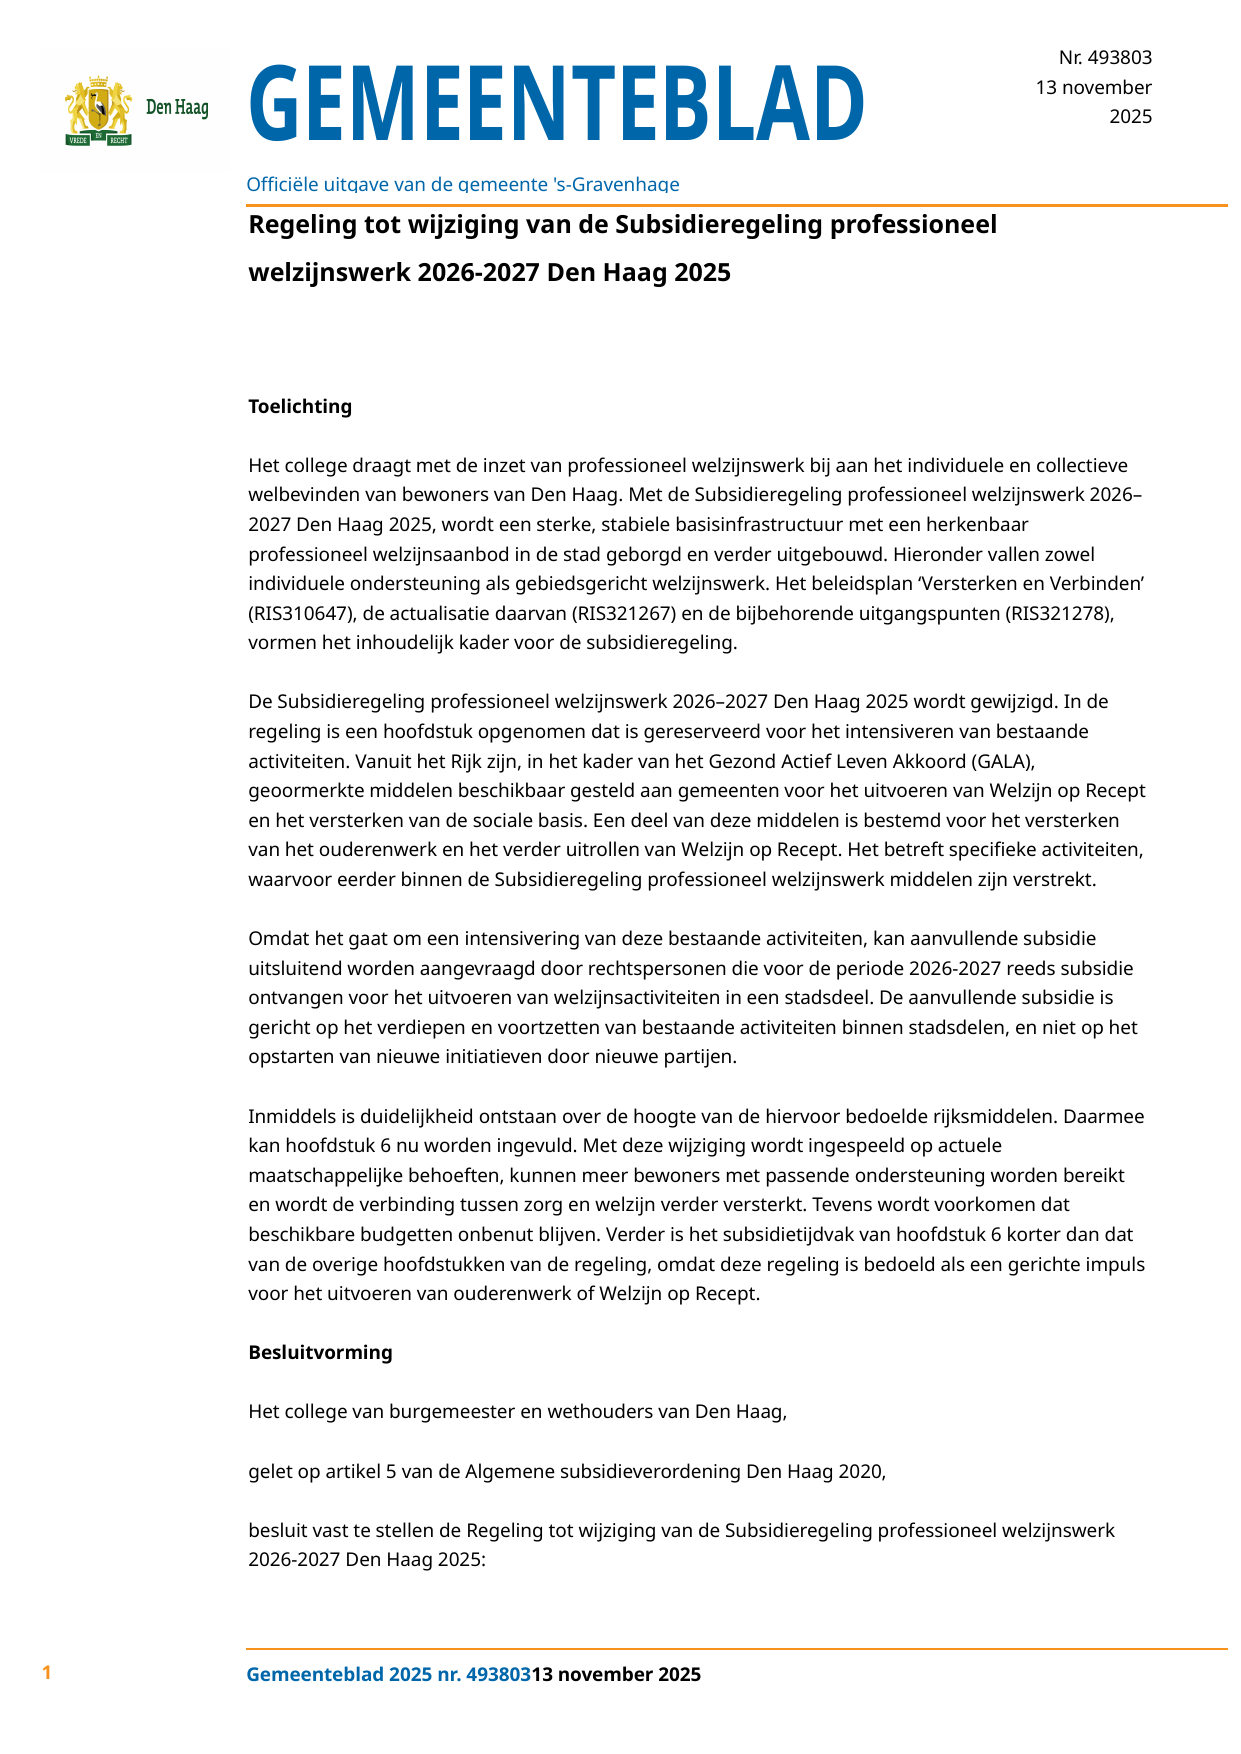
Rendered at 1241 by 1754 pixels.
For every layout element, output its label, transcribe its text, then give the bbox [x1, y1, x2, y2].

text Het college draagt met de inzet van professioneel welzijnswerk bij aan het individuele en collectieve welbevinden van bewoners van Den Haag. Met de Subsidieregeling professioneel welzijnswerk 2026–2027 Den Haag 2025, wordt een sterke, stabiele basisinfrastructuur met een herkenbaar professioneel welzijnsaanbod in de stad geborgd en verder uitgebouwd. Hieronder vallen zowel individuele ondersteuning als gebiedsgericht welzijnswerk. Het beleidsplan ‘Versterken en Verbinden’ (RIS310647), de actualisatie daarvan (RIS321267) en de bijbehorende uitgangspunten (RIS321278), vormen het inhoudelijk kader voor de subsidieregeling. [248, 452, 1152, 655]
text Besluitvorming [248, 1339, 1152, 1365]
text Regeling tot wijziging van de Subsidieregeling professioneel welzijnswerk 2026-2027 Den Haag 2025 [248, 207, 1152, 288]
text Inmiddels is duidelijkheid ontstaan over de hoogte van de hiervoor bedoelde rijksmiddelen. Daarmee kan hoofdstuk 6 nu worden ingevuld. Met deze wijziging wordt ingespeeld op actuele maatschappelijke behoeften, kunnen meer bewoners met passende ondersteuning worden bereikt en wordt de verbinding tussen zorg en welzijn verder versterkt. Tevens wordt voorkomen dat beschikbare budgetten onbenut blijven. Verder is het subsidietijdvak van hoofdstuk 6 korter dan dat van de overige hoofdstukken van de regeling, omdat deze regeling is bedoeld als een gerichte impuls voor het uitvoeren van ouderenwerk of Welzijn op Recept. [248, 1103, 1152, 1306]
text Omdat het gaat om een intensivering van deze bestaande activiteiten, kan aanvullende subsidie uitsluitend worden aangevraagd door rechtspersonen die voor de periode 2026-2027 reeds subsidie ontvangen voor het uitvoeren van welzijnsactiviteiten in een stadsdeel. De aanvullende subsidie is gericht op het verdiepen en voortzetten van bestaande activiteiten binnen stadsdelen, en niet op het opstarten van nieuwe initiatieven door nieuwe partijen. [248, 925, 1152, 1069]
text Het college van burgemeester en wethouders van Den Haag, [248, 1399, 1152, 1424]
text gelet op artikel 5 van de Algemene subsidieverordening Den Haag 2020, [248, 1458, 1152, 1484]
text De Subsidieregeling professioneel welzijnswerk 2026–2027 Den Haag 2025 wordt gewijzigd. In de regeling is een hoofdstuk opgenomen dat is gereserveerd voor het intensiveren van bestaande activiteiten. Vanuit het Rijk zijn, in het kader van het Gezond Actief Leven Akkoord (GALA), geoormerkte middelen beschikbaar gesteld aan gemeenten voor het uitvoeren van Welzijn op Recept en het versterken van de sociale basis. Een deel van deze middelen is bestemd voor het versterken van het ouderenwerk en het verder uitrollen van Welzijn op Recept. Het betreft specifieke activiteiten, waarvoor eerder binnen de Subsidieregeling professioneel welzijnswerk middelen zijn verstrekt. [248, 689, 1152, 892]
text besluit vast te stellen de Regeling tot wijziging van de Subsidieregeling professioneel welzijnswerk 2026-2027 Den Haag 2025: [248, 1517, 1152, 1572]
picture [41, 47, 231, 172]
text Toelichting [248, 393, 1152, 419]
